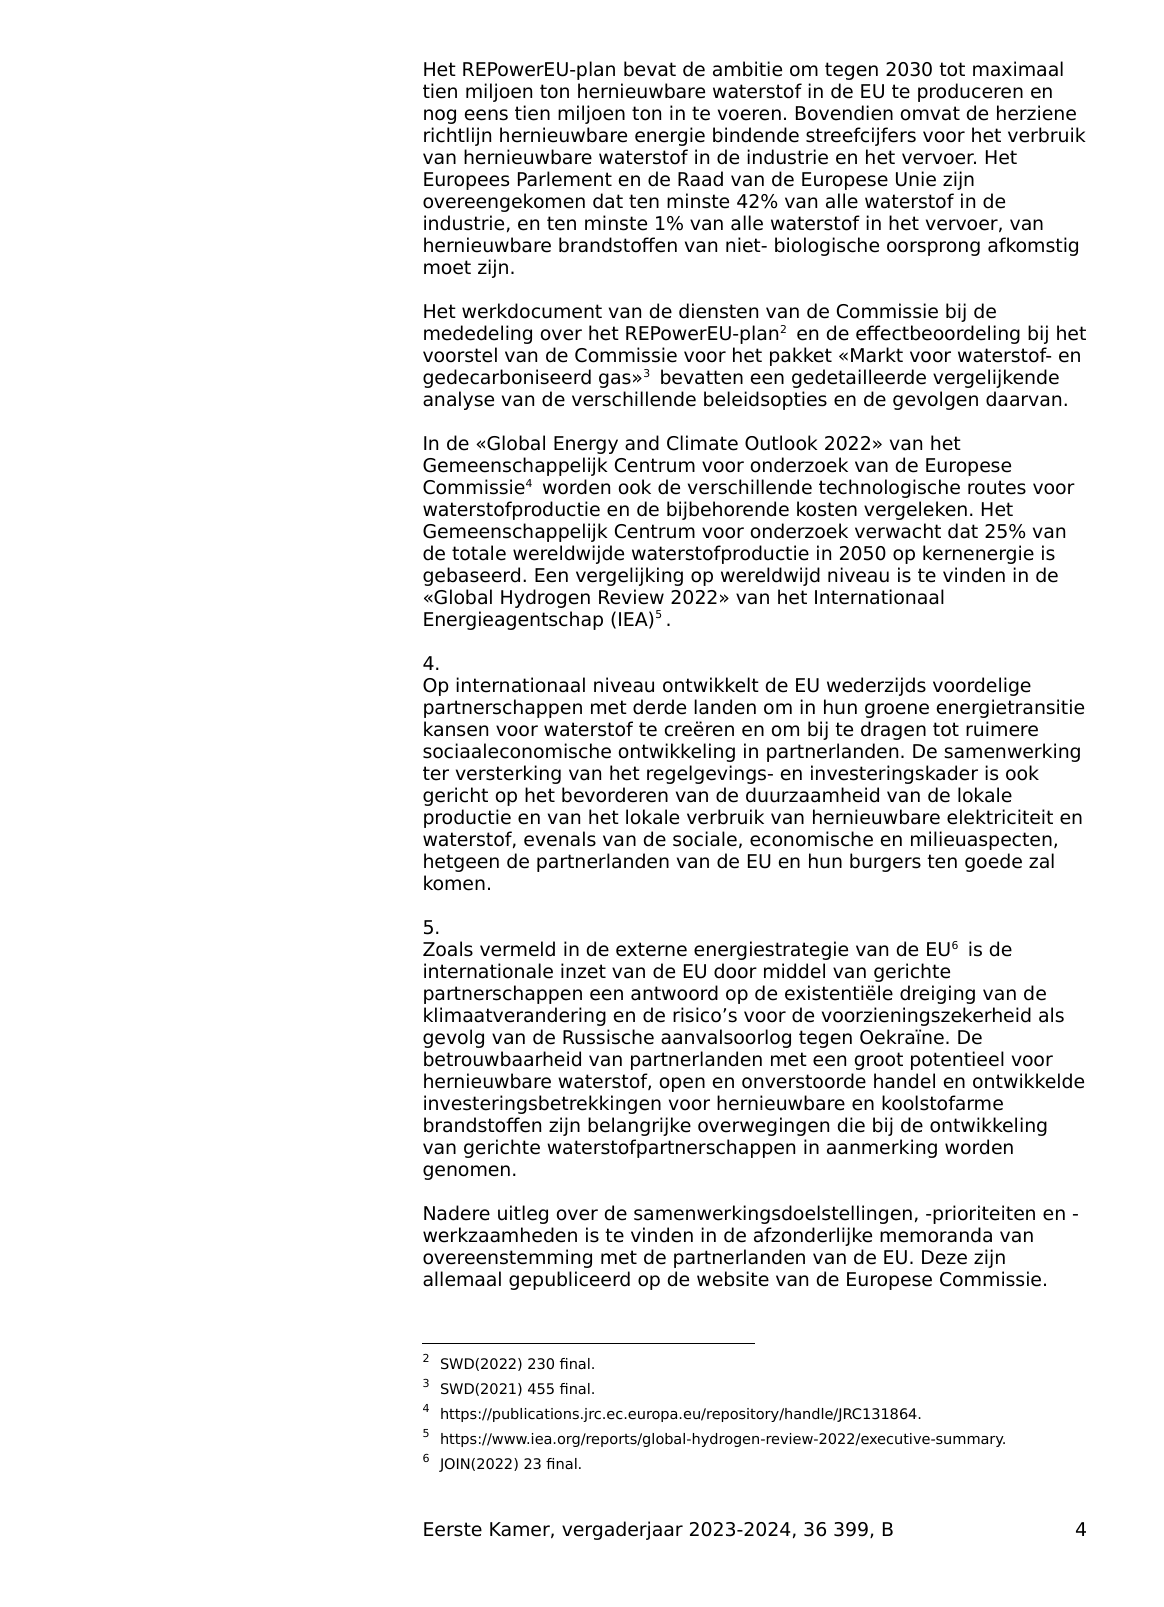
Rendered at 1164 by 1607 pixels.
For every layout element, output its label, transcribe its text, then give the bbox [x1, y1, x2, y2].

text SWD(2022) 230 final. [422, 1352, 1087, 1374]
text Zoals vermeld in de externe energiestrategie van de EU is de internationale inzet van de EU door middel van gerichte partnerschappen een antwoord op de existentiële dreiging van de klimaatverandering en de risico’s voor de voorzieningszekerheid als gevolg van de Russische aanvalsoorlog tegen Oekraïne. De betrouwbaarheid van partnerlanden met een groot potentieel voor hernieuwbare waterstof, open en onverstoorde handel en ontwikkelde investeringsbetrekkingen voor hernieuwbare en koolstofarme brandstoffen zijn belangrijke overwegingen die bij de ontwikkeling van gerichte waterstofpartnerschappen in aanmerking worden genomen. [422, 939, 1087, 1181]
text 5. [422, 917, 1087, 939]
text 4. [422, 653, 1087, 675]
text Het REPowerEU-plan bevat de ambitie om tegen 2030 tot maximaal tien miljoen ton hernieuwbare waterstof in de EU te produceren en nog eens tien miljoen ton in te voeren. Bovendien omvat de herziene richtlijn hernieuwbare energie bindende streefcijfers voor het verbruik van hernieuwbare waterstof in de industrie en het vervoer. Het Europees Parlement en de Raad van de Europese Unie zijn overeengekomen dat ten minste 42% van alle waterstof in de industrie, en ten minste 1% van alle waterstof in het vervoer, van hernieuwbare brandstoffen van niet- biologische oorsprong afkomstig moet zijn. [422, 59, 1087, 279]
text https://publications.jrc.ec.europa.eu/repository/handle/JRC131864. [422, 1402, 1087, 1424]
text Op internationaal niveau ontwikkelt de EU wederzijds voordelige partnerschappen met derde landen om in hun groene energietransitie kansen voor waterstof te creëren en om bij te dragen tot ruimere sociaaleconomische ontwikkeling in partnerlanden. De samenwerking ter versterking van het regelgevings- en investeringskader is ook gericht op het bevorderen van de duurzaamheid van de lokale productie en van het lokale verbruik van hernieuwbare elektriciteit en waterstof, evenals van de sociale, economische en milieuaspecten, hetgeen de partnerlanden van de EU en hun burgers ten goede zal komen. [422, 675, 1087, 895]
text SWD(2021) 455 final. [422, 1377, 1087, 1399]
text Het werkdocument van de diensten van de Commissie bij de mededeling over het REPowerEU-plan en de effectbeoordeling bij het voorstel van de Commissie voor het pakket «Markt voor waterstof- en gedecarboniseerd gas» bevatten een gedetailleerde vergelijkende analyse van de verschillende beleidsopties en de gevolgen daarvan. [422, 301, 1087, 411]
text Nadere uitleg over de samenwerkingsdoelstellingen, -prioriteiten en -werkzaamheden is te vinden in de afzonderlijke memoranda van overeenstemming met de partnerlanden van de EU. Deze zijn allemaal gepubliceerd op de website van de Europese Commissie. [422, 1203, 1087, 1291]
text JOIN(2022) 23 final. [422, 1452, 1087, 1474]
text https://www.iea.org/reports/global-hydrogen-review-2022/executive-summary. [422, 1427, 1087, 1449]
text In de «Global Energy and Climate Outlook 2022» van het Gemeenschappelijk Centrum voor onderzoek van de Europese Commissie worden ook de verschillende technologische routes voor waterstofproductie en de bijbehorende kosten vergeleken. Het Gemeenschappelijk Centrum voor onderzoek verwacht dat 25% van de totale wereldwijde waterstofproductie in 2050 op kernenergie is gebaseerd. Een vergelijking op wereldwijd niveau is te vinden in de «Global Hydrogen Review 2022» van het Internationaal Energieagentschap (IEA). [422, 433, 1087, 631]
